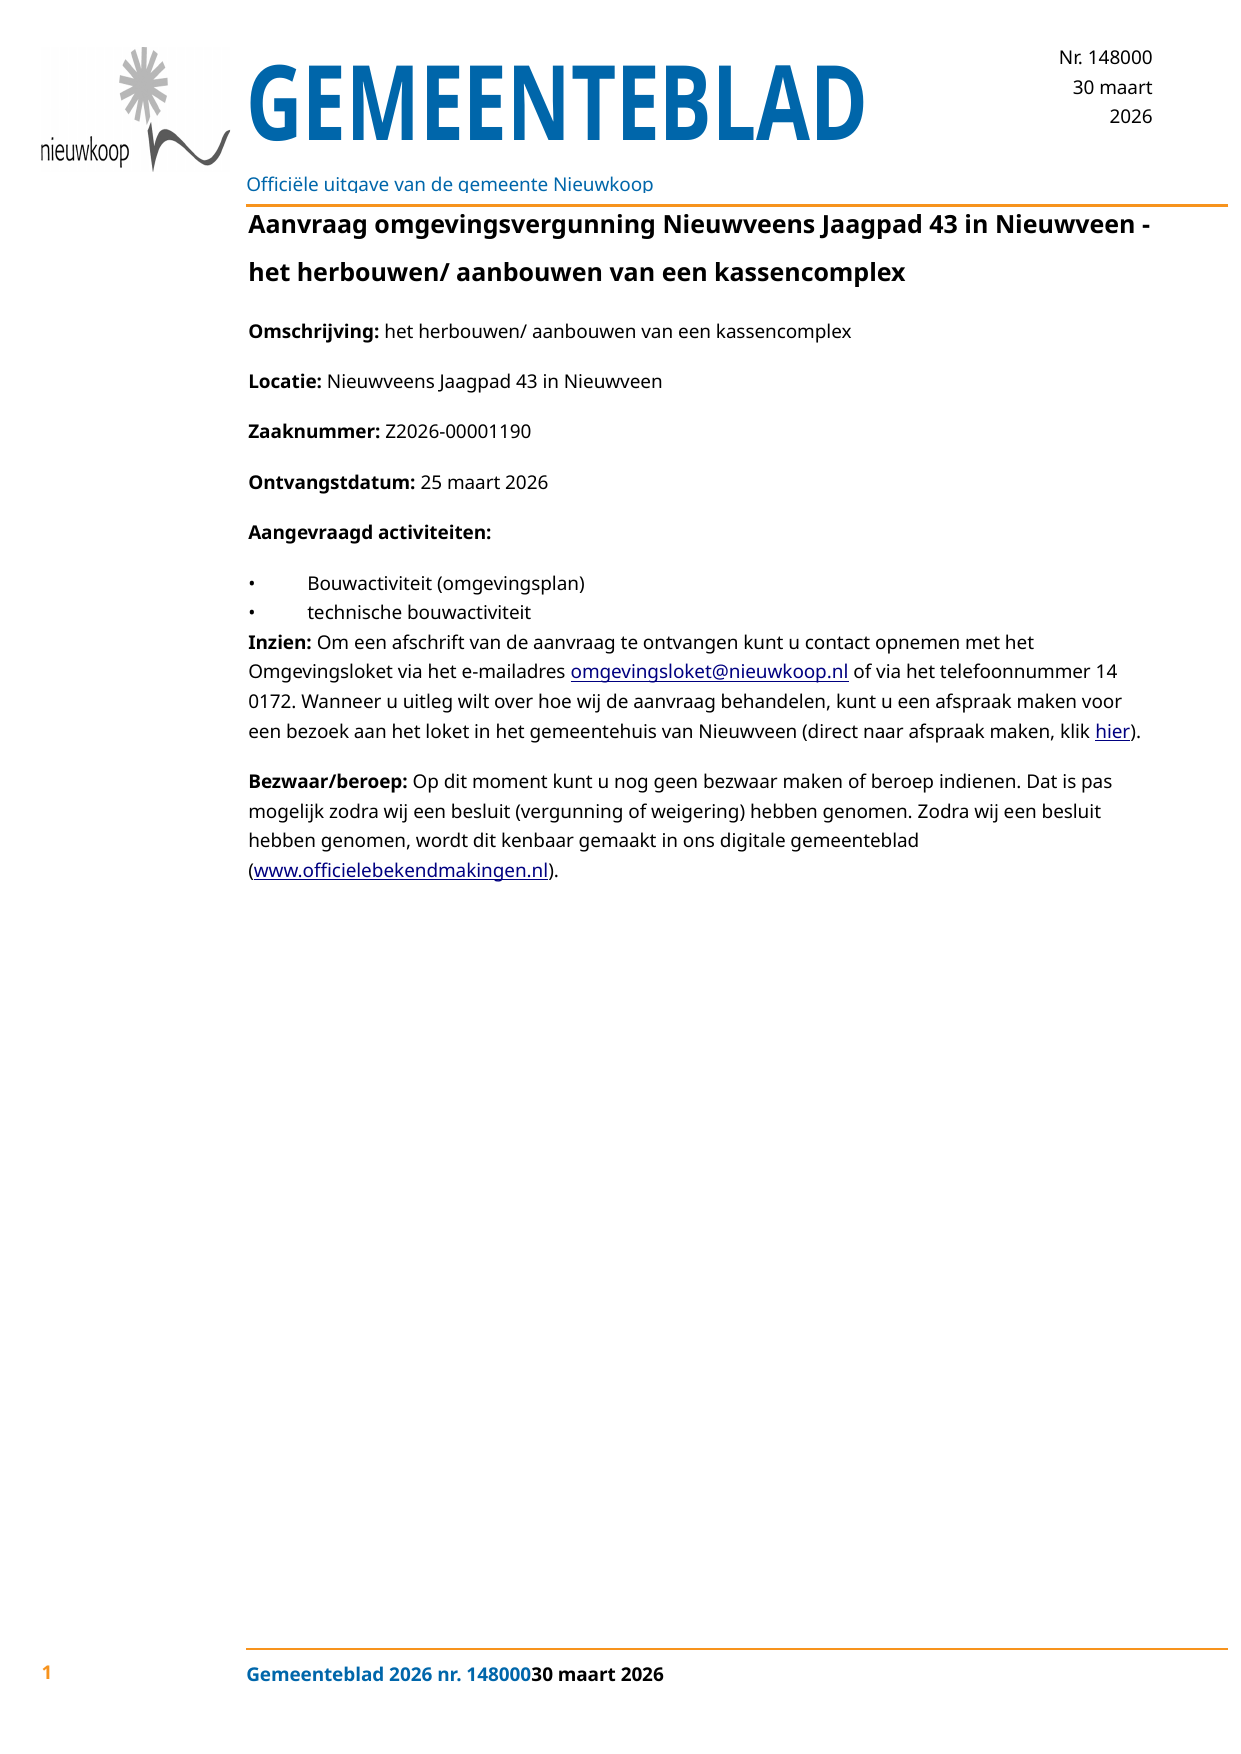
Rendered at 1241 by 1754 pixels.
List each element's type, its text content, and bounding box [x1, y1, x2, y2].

text Locatie: Nieuwveens Jaagpad 43 in Nieuwveen [248, 368, 1152, 394]
text Bezwaar/beroep: Op dit moment kunt u nog geen bezwaar maken of beroep indienen. Dat is pas mogelijk zodra wij een besluit (vergunning of weigering) hebben genomen. Zodra wij een besluit hebben genomen, wordt dit kenbaar gemaakt in ons digitale gemeenteblad (www.officielebekendmakingen.nl). [248, 768, 1152, 883]
text Aanvraag omgevingsvergunning Nieuwveens Jaagpad 43 in Nieuwveen - het herbouwen/ aanbouwen van een kassencomplex [248, 207, 1152, 288]
picture [41, 47, 231, 172]
text Zaaknummer: Z2026-00001190 [248, 419, 1152, 444]
text Omschrijving: het herbouwen/ aanbouwen van een kassencomplex [248, 318, 1152, 344]
list technische bouwactiviteit [248, 599, 1152, 625]
list Bouwactiviteit (omgevingsplan) [248, 570, 1152, 596]
text Inzien: Om een afschrift van de aanvraag te ontvangen kunt u contact opnemen met het Omgevingsloket via het e-mailadres omgevingsloket@nieuwkoop.nl of via het telefoonnummer 14 0172. Wanneer u uitleg wilt over hoe wij de aanvraag behandelen, kunt u een afspraak maken voor een bezoek aan het loket in het gemeentehuis van Nieuwveen (direct naar afspraak maken, klik hier). [248, 629, 1152, 744]
text Ontvangstdatum: 25 maart 2026 [248, 469, 1152, 495]
text Aangevraagd activiteiten: [248, 519, 1152, 545]
